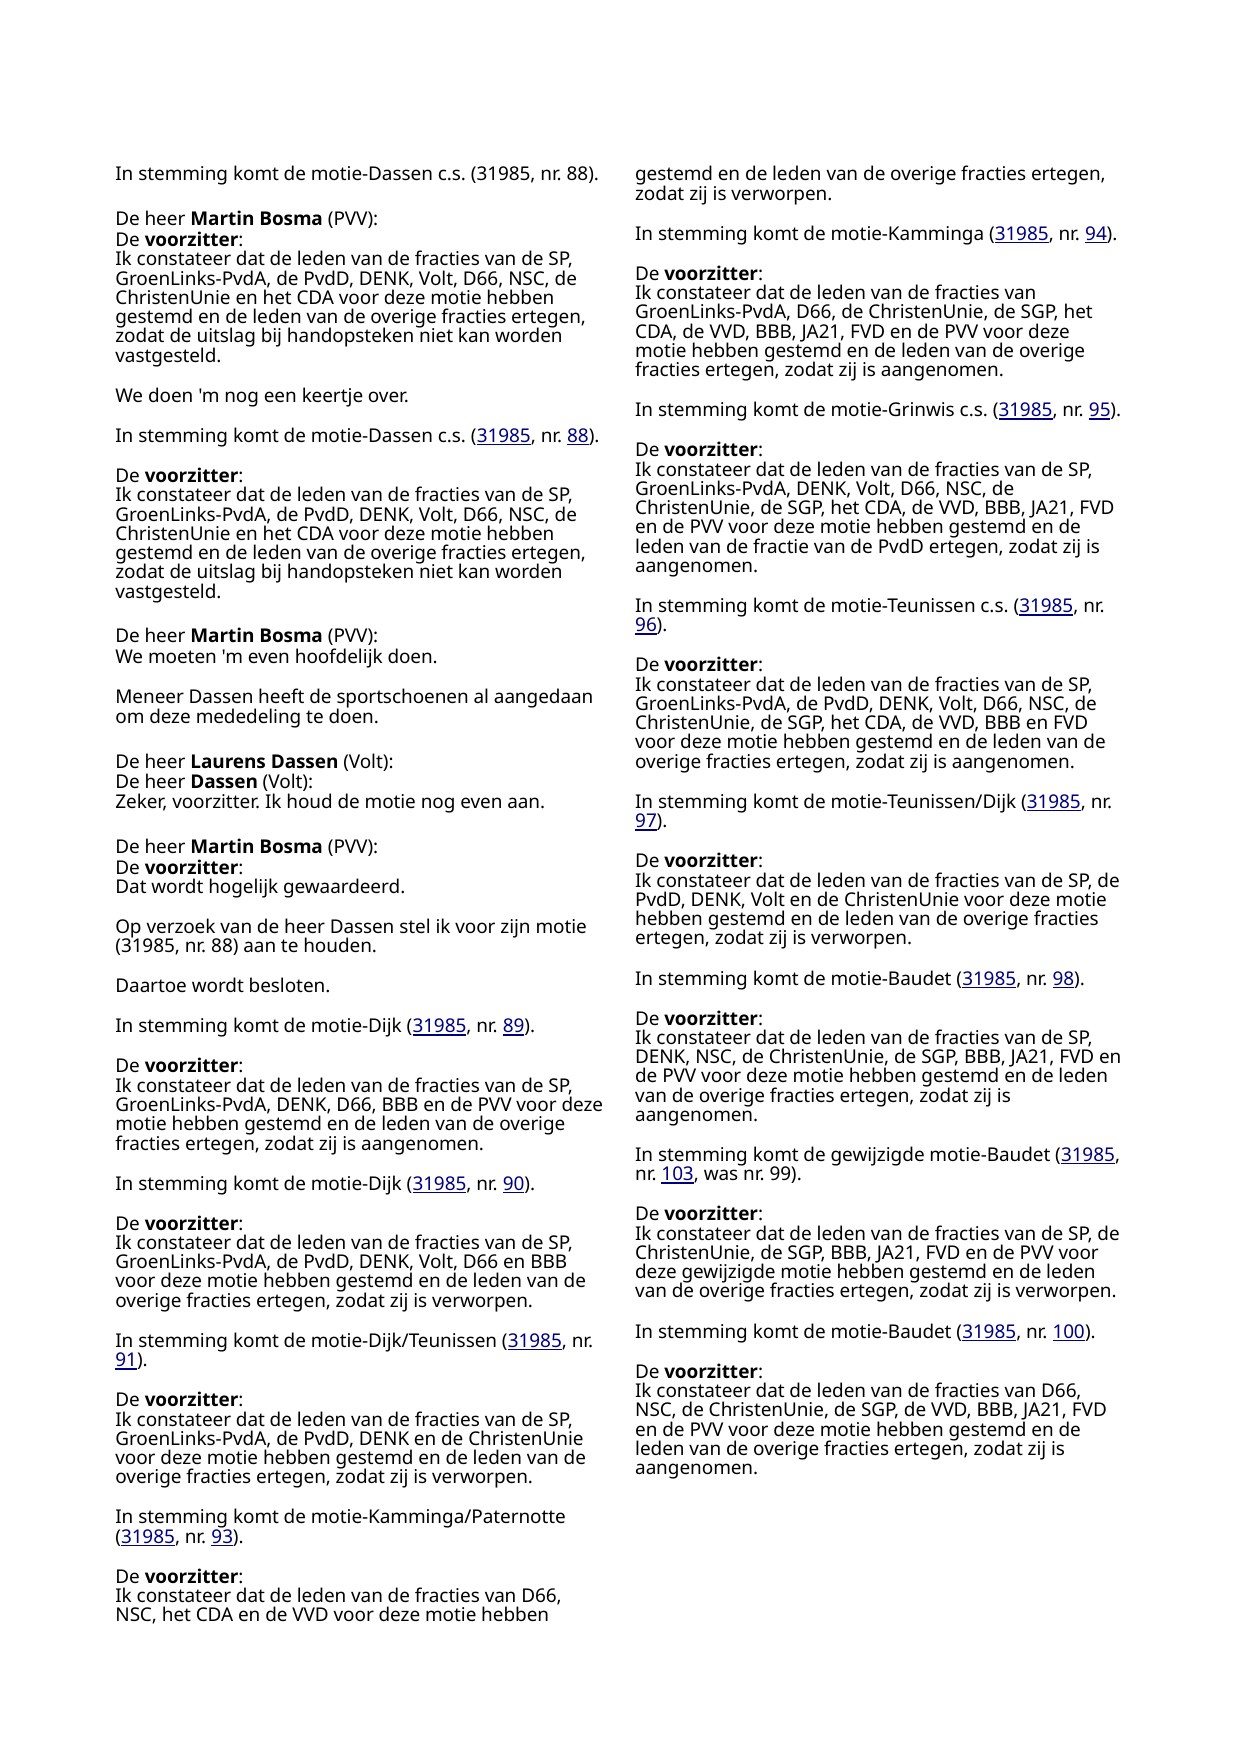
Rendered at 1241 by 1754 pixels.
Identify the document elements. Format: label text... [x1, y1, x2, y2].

text De voorzitter: [635, 852, 1125, 872]
text Ik constateer dat de leden van de fracties van de SP, GroenLinks-PvdA, de PvdD, DENK, Volt, D66, NSC, de ChristenUnie en het CDA voor deze motie hebben gestemd en de leden van de overige fracties ertegen, zodat de uitslag bij handopsteken niet kan worden vastgesteld. [115, 486, 605, 602]
text De heer Martin Bosma (PVV): [115, 205, 605, 231]
text De voorzitter: [115, 1057, 605, 1077]
text De voorzitter: [115, 1391, 605, 1411]
text Meneer Dassen heeft de sportschoenen al aangedaan om deze mededeling te doen. [115, 688, 605, 727]
text Ik constateer dat de leden van de fracties van de SP, DENK, NSC, de ChristenUnie, de SGP, BBB, JA21, FVD en de PVV voor deze motie hebben gestemd en de leden van de overige fracties ertegen, zodat zij is aangenomen. [635, 1029, 1125, 1125]
text Ik constateer dat de leden van de fracties van de SP, GroenLinks-PvdA, de PvdD, DENK en de ChristenUnie voor deze motie hebben gestemd en de leden van de overige fracties ertegen, zodat zij is verworpen. [115, 1411, 605, 1488]
text We doen 'm nog een keertje over. [115, 387, 605, 406]
text Dat wordt hogelijk gewaardeerd. [115, 878, 605, 897]
text De voorzitter: [635, 1009, 1125, 1029]
text In stemming komt de motie-Baudet (31985, nr. 98). [635, 969, 1125, 989]
text Ik constateer dat de leden van de fracties van de SP, GroenLinks-PvdA, DENK, D66, BBB en de PVV voor deze motie hebben gestemd en de leden van de overige fracties ertegen, zodat zij is aangenomen. [115, 1077, 605, 1154]
text Ik constateer dat de leden van de fracties van de SP, GroenLinks-PvdA, de PvdD, DENK, Volt, D66 en BBB voor deze motie hebben gestemd en de leden van de overige fracties ertegen, zodat zij is verworpen. [115, 1234, 605, 1311]
text De heer Martin Bosma (PVV): [115, 623, 605, 648]
text De heer Laurens Dassen (Volt): [115, 748, 605, 773]
text Daartoe wordt besloten. [115, 977, 605, 996]
text De voorzitter: [635, 656, 1125, 676]
text De heer Martin Bosma (PVV): [115, 833, 605, 859]
text In stemming komt de motie-Dassen c.s. (31985, nr. 88). [115, 427, 605, 446]
text In stemming komt de motie-Dijk (31985, nr. 89). [115, 1017, 605, 1037]
text Op verzoek van de heer Dassen stel ik voor zijn motie (31985, nr. 88) aan te houden. [115, 918, 605, 956]
text De voorzitter: [115, 467, 605, 486]
text De voorzitter: [635, 1363, 1125, 1382]
text Ik constateer dat de leden van de fracties van D66, NSC, de ChristenUnie, de SGP, de VVD, BBB, JA21, FVD en de PVV voor deze motie hebben gestemd en de leden van de overige fracties ertegen, zodat zij is aangenomen. [635, 1382, 1125, 1478]
text In stemming komt de motie-Teunissen c.s. (31985, nr. 96). [635, 597, 1125, 636]
text In stemming komt de motie-Dassen c.s. (31985, nr. 88). [115, 165, 605, 184]
text In stemming komt de motie-Baudet (31985, nr. 100). [635, 1323, 1125, 1342]
text In stemming komt de gewijzigde motie-Baudet (31985, nr. 103, was nr. 99). [635, 1146, 1125, 1184]
text De voorzitter: [115, 859, 605, 878]
text In stemming komt de motie-Kamminga/Paternotte (31985, nr. 93). [115, 1508, 605, 1547]
text De voorzitter: [635, 441, 1125, 461]
text De voorzitter: [115, 1215, 605, 1234]
text De voorzitter: [635, 1205, 1125, 1225]
text De voorzitter: [635, 265, 1125, 284]
text In stemming komt de motie-Kamminga (31985, nr. 94). [635, 225, 1125, 244]
text Ik constateer dat de leden van de fracties van D66, NSC, het CDA en de VVD voor deze motie hebben [115, 1587, 605, 1626]
text In stemming komt de motie-Teunissen/Dijk (31985, nr. 97). [635, 793, 1125, 831]
text gestemd en de leden van de overige fracties ertegen, zodat zij is verworpen. [635, 165, 1125, 204]
text Ik constateer dat de leden van de fracties van de SP, de ChristenUnie, de SGP, BBB, JA21, FVD en de PVV voor deze gewijzigde motie hebben gestemd en de leden van de overige fracties ertegen, zodat zij is verworpen. [635, 1225, 1125, 1302]
text In stemming komt de motie-Dijk (31985, nr. 90). [115, 1174, 605, 1194]
text De heer Dassen (Volt): [115, 773, 605, 793]
text Ik constateer dat de leden van de fracties van de SP, de PvdD, DENK, Volt en de ChristenUnie voor deze motie hebben gestemd en de leden van de overige fracties ertegen, zodat zij is verworpen. [635, 872, 1125, 949]
text Ik constateer dat de leden van de fracties van de SP, GroenLinks-PvdA, de PvdD, DENK, Volt, D66, NSC, de ChristenUnie, de SGP, het CDA, de VVD, BBB en FVD voor deze motie hebben gestemd en de leden van de overige fracties ertegen, zodat zij is aangenomen. [635, 676, 1125, 772]
text De voorzitter: [115, 231, 605, 250]
text Ik constateer dat de leden van de fracties van GroenLinks-PvdA, D66, de ChristenUnie, de SGP, het CDA, de VVD, BBB, JA21, FVD en de PVV voor deze motie hebben gestemd en de leden van de overige fracties ertegen, zodat zij is aangenomen. [635, 284, 1125, 380]
text Ik constateer dat de leden van de fracties van de SP, GroenLinks-PvdA, DENK, Volt, D66, NSC, de ChristenUnie, de SGP, het CDA, de VVD, BBB, JA21, FVD en de PVV voor deze motie hebben gestemd en de leden van de fractie van de PvdD ertegen, zodat zij is aangenomen. [635, 461, 1125, 576]
text Ik constateer dat de leden van de fracties van de SP, GroenLinks-PvdA, de PvdD, DENK, Volt, D66, NSC, de ChristenUnie en het CDA voor deze motie hebben gestemd en de leden van de overige fracties ertegen, zodat de uitslag bij handopsteken niet kan worden vastgesteld. [115, 250, 605, 366]
text We moeten 'm even hoofdelijk doen. [115, 648, 605, 668]
text Zeker, voorzitter. Ik houd de motie nog even aan. [115, 793, 605, 812]
text In stemming komt de motie-Dijk/Teunissen (31985, nr. 91). [115, 1332, 605, 1370]
text De voorzitter: [115, 1568, 605, 1587]
text In stemming komt de motie-Grinwis c.s. (31985, nr. 95). [635, 401, 1125, 421]
